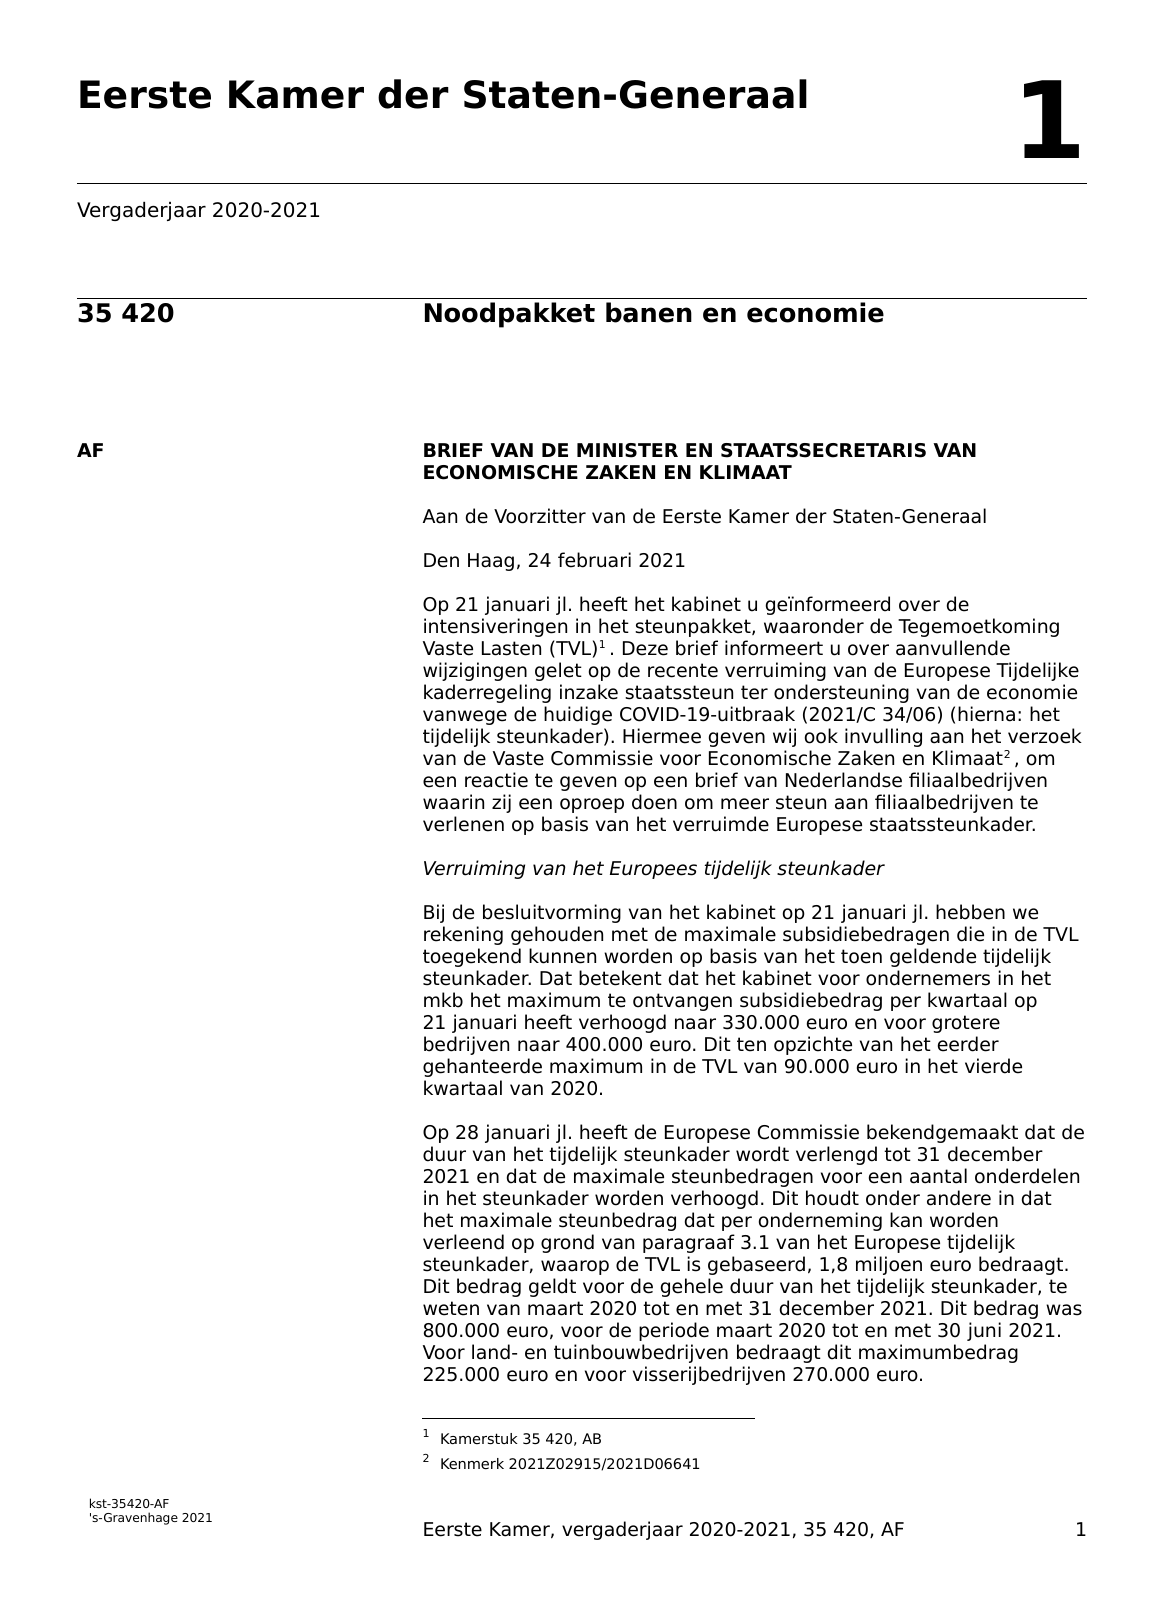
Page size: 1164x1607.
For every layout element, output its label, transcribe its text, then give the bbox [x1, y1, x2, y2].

text Den Haag, 24 februari 2021 [422, 550, 1087, 572]
subtitle Verruiming van het Europees tijdelijk steunkader [422, 858, 1087, 880]
table_cell Vergaderjaar 2020-2021 [77, 184, 1087, 298]
table_header 1 [886, 59, 1087, 183]
subtitle 35 420 Noodpakket banen en economie [77, 299, 1087, 329]
text Op 28 januari jl. heeft de Europese Commissie bekendgemaakt dat de duur van het tijdelijk steunkader wordt verlengd tot 31 december 2021 en dat de maximale steunbedragen voor een aantal onderdelen in het steunkader worden verhoogd. Dit houdt onder andere in dat het maximale steunbedrag dat per onderneming kan worden verleend op grond van paragraaf 3.1 van het Europese tijdelijk steunkader, waarop de TVL is gebaseerd, 1,8 miljoen euro bedraagt. Dit bedrag geldt voor de gehele duur van het tijdelijk steunkader, te weten van maart 2020 tot en met 31 december 2021. Dit bedrag was 800.000 euro, voor de periode maart 2020 tot en met 30 juni 2021. Voor land- en tuinbouwbedrijven bedraagt dit maximumbedrag 225.000 euro en voor visserijbedrijven 270.000 euro. [422, 1122, 1087, 1386]
text Op 21 januari jl. heeft het kabinet u geïnformeerd over de intensiveringen in het steunpakket, waaronder de Tegemoetkoming Vaste Lasten (TVL). Deze brief informeert u over aanvullende wijzigingen gelet op de recente verruiming van de Europese Tijdelijke kaderregeling inzake staatssteun ter ondersteuning van de economie vanwege de huidige COVID-19-uitbraak (2021/C 34/06) (hierna: het tijdelijk steunkader). Hiermee geven wij ook invulling aan het verzoek van de Vaste Commissie voor Economische Zaken en Klimaat, om een reactie te geven op een brief van Nederlandse filiaalbedrijven waarin zij een oproep doen om meer steun aan filiaalbedrijven te verlenen op basis van het verruimde Europese staatssteunkader. [422, 594, 1087, 836]
text 's-Gravenhage 2021 [88, 1511, 323, 1525]
text Bij de besluitvorming van het kabinet op 21 januari jl. hebben we rekening gehouden met de maximale subsidiebedragen die in de TVL toegekend kunnen worden op basis van het toen geldende tijdelijk steunkader. Dat betekent dat het kabinet voor ondernemers in het mkb het maximum te ontvangen subsidiebedrag per kwartaal op 21 januari heeft verhoogd naar 330.000 euro en voor grotere bedrijven naar 400.000 euro. Dit ten opzichte van het eerder gehanteerde maximum in de TVL van 90.000 euro in het vierde kwartaal van 2020. [422, 902, 1087, 1100]
text Kamerstuk 35 420, AB [422, 1427, 1087, 1449]
text kst-35420-AF [88, 1497, 323, 1511]
text Aan de Voorzitter van de Eerste Kamer der Staten-Generaal [422, 506, 1087, 528]
table_header Eerste Kamer der Staten-Generaal [77, 59, 886, 183]
text Kenmerk 2021Z02915/2021D06641 [422, 1452, 1087, 1474]
subtitle AF BRIEF VAN DE MINISTER EN STAATSSECRETARIS VAN ECONOMISCHE ZAKEN EN KLIMAAT [77, 440, 1087, 484]
